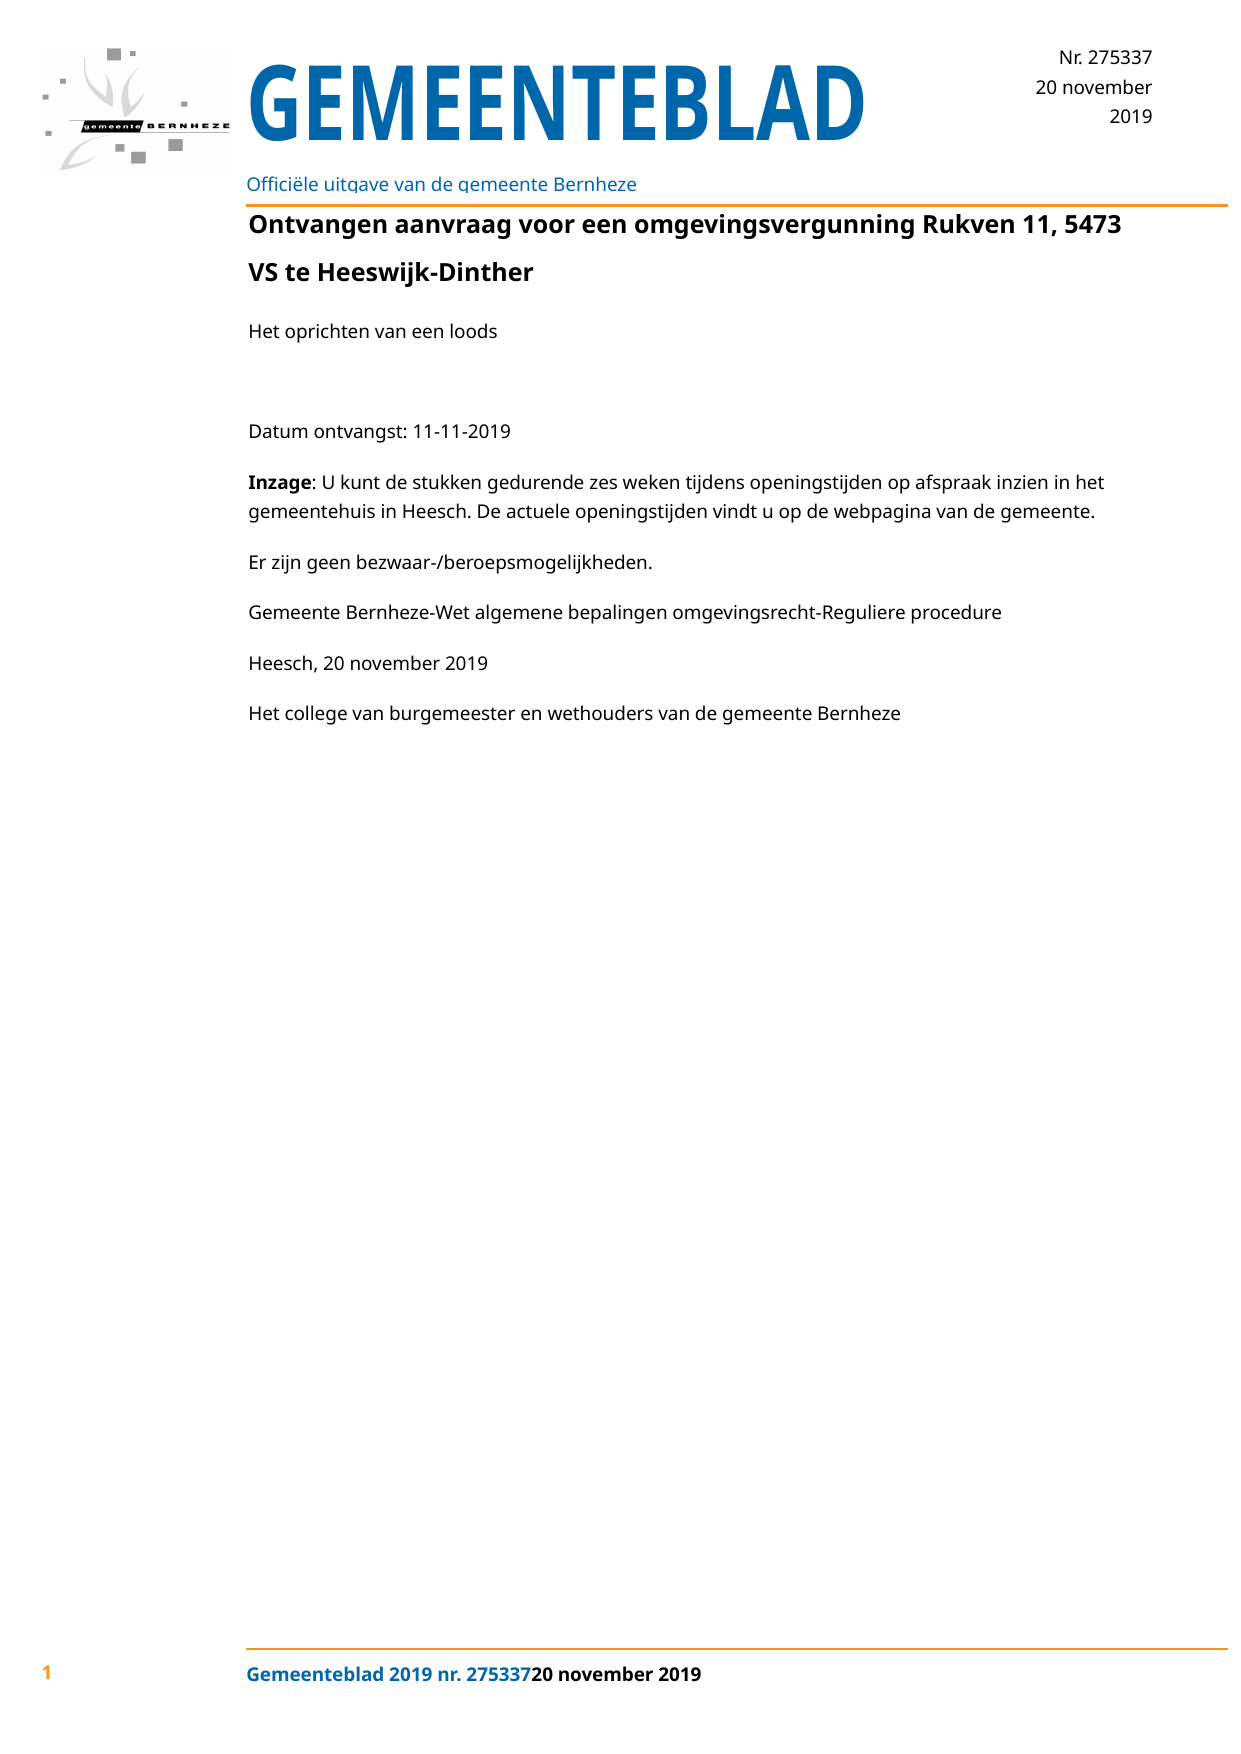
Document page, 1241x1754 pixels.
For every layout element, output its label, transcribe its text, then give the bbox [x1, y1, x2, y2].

text Ontvangen aanvraag voor een omgevingsvergunning Rukven 11, 5473 VS te Heeswijk-Dinther [248, 207, 1152, 288]
text Inzage: U kunt de stukken gedurende zes weken tijdens openingstijden op afspraak inzien in het gemeentehuis in Heesch. De actuele openingstijden vindt u op de webpagina van de gemeente. [248, 469, 1152, 524]
text Datum ontvangst: 11-11-2019 [248, 419, 1152, 444]
picture [41, 47, 231, 172]
text Er zijn geen bezwaar-/beroepsmogelijkheden. [248, 549, 1152, 575]
text Het college van burgemeester en wethouders van de gemeente Bernheze [248, 700, 1152, 726]
text Gemeente Bernheze-Wet algemene bepalingen omgevingsrecht-Reguliere procedure [248, 599, 1152, 625]
text Heesch, 20 november 2019 [248, 650, 1152, 676]
text Het oprichten van een loods [248, 318, 1152, 344]
